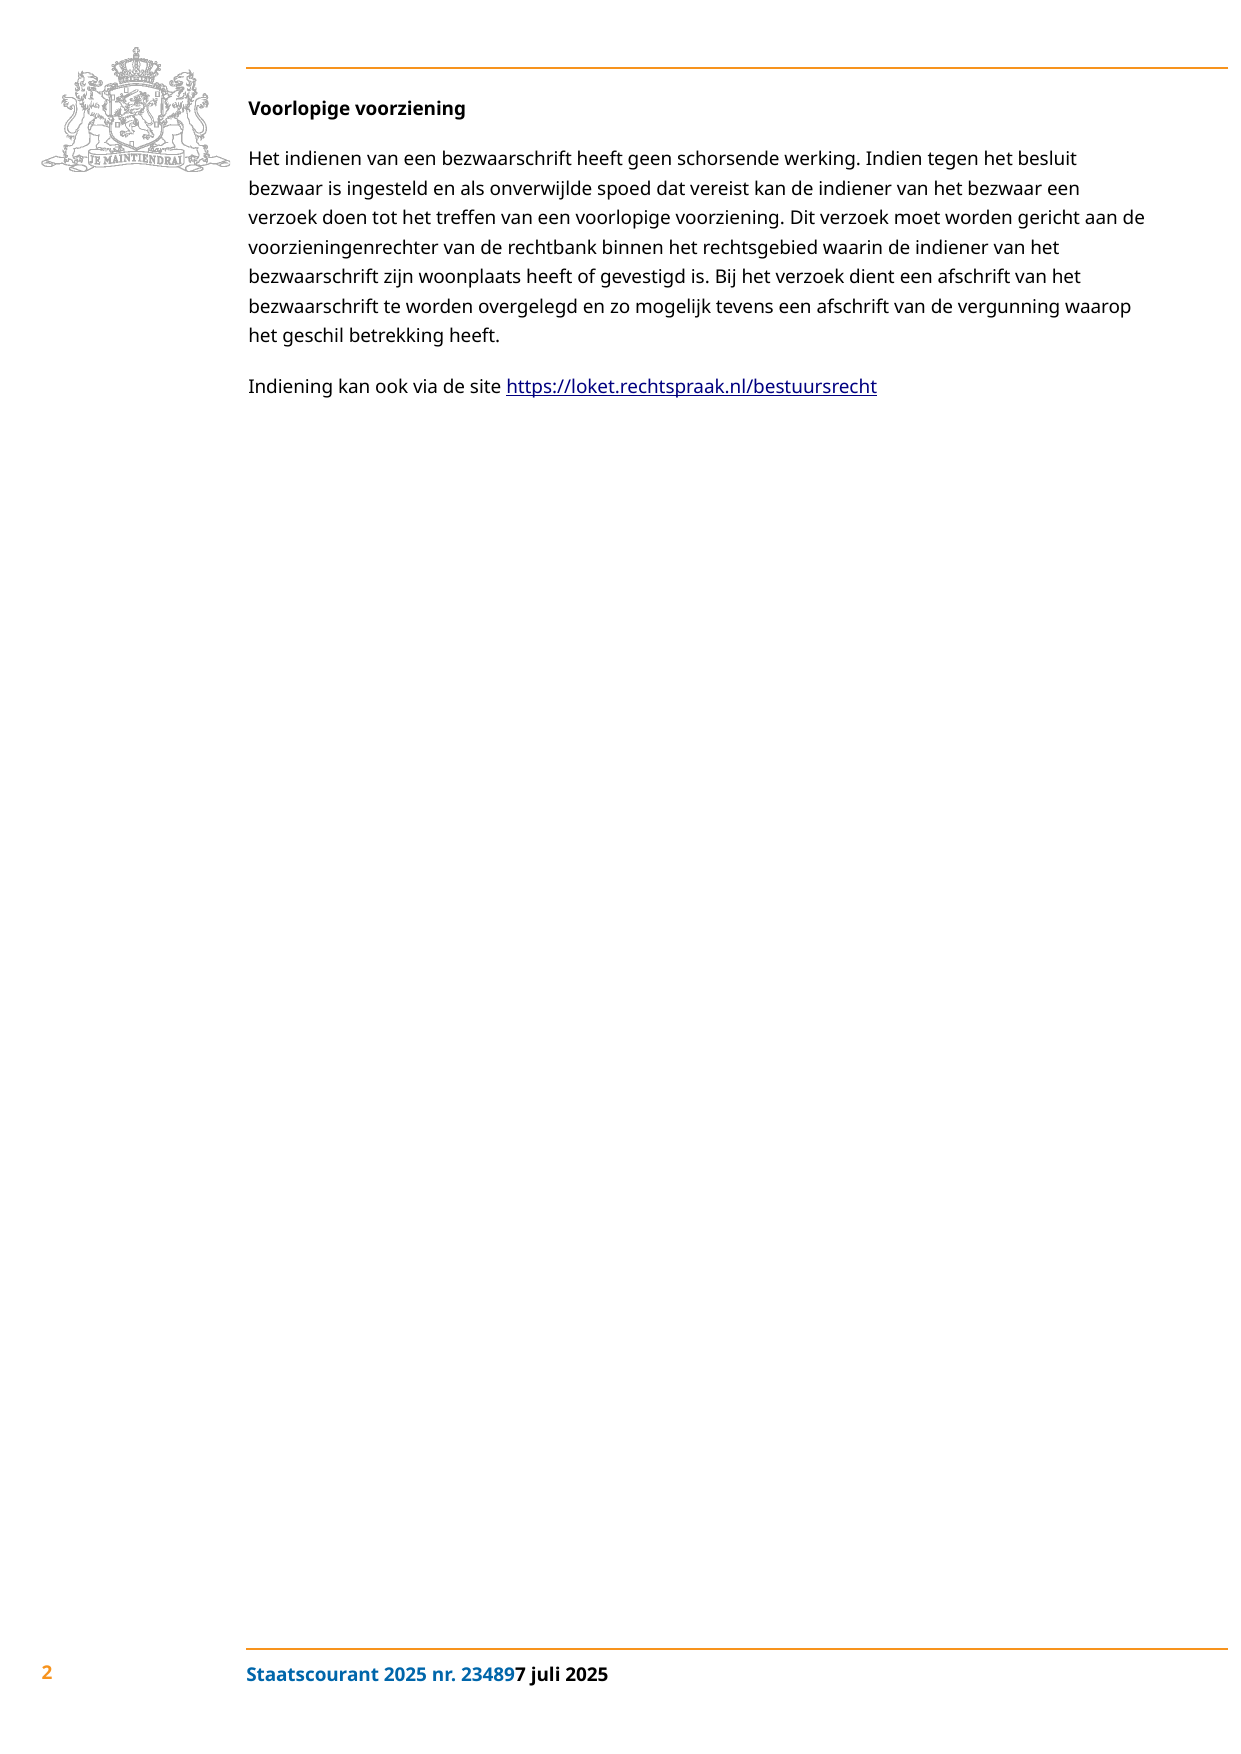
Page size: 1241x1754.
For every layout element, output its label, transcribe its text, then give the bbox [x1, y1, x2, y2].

text Indiening kan ook via de site https://loket.rechtspraak.nl/bestuursrecht [248, 373, 1152, 399]
picture [41, 47, 231, 172]
text Voorlopige voorziening [248, 95, 1152, 121]
text Het indienen van een bezwaarschrift heeft geen schorsende werking. Indien tegen het besluit bezwaar is ingesteld en als onverwijlde spoed dat vereist kan de indiener van het bezwaar een verzoek doen tot het treffen van een voorlopige voorziening. Dit verzoek moet worden gericht aan de voorzieningenrechter van de rechtbank binnen het rechtsgebied waarin de indiener van het bezwaarschrift zijn woonplaats heeft of gevestigd is. Bij het verzoek dient een afschrift van het bezwaarschrift te worden overgelegd en zo mogelijk tevens een afschrift van de vergunning waarop het geschil betrekking heeft. [248, 145, 1152, 348]
